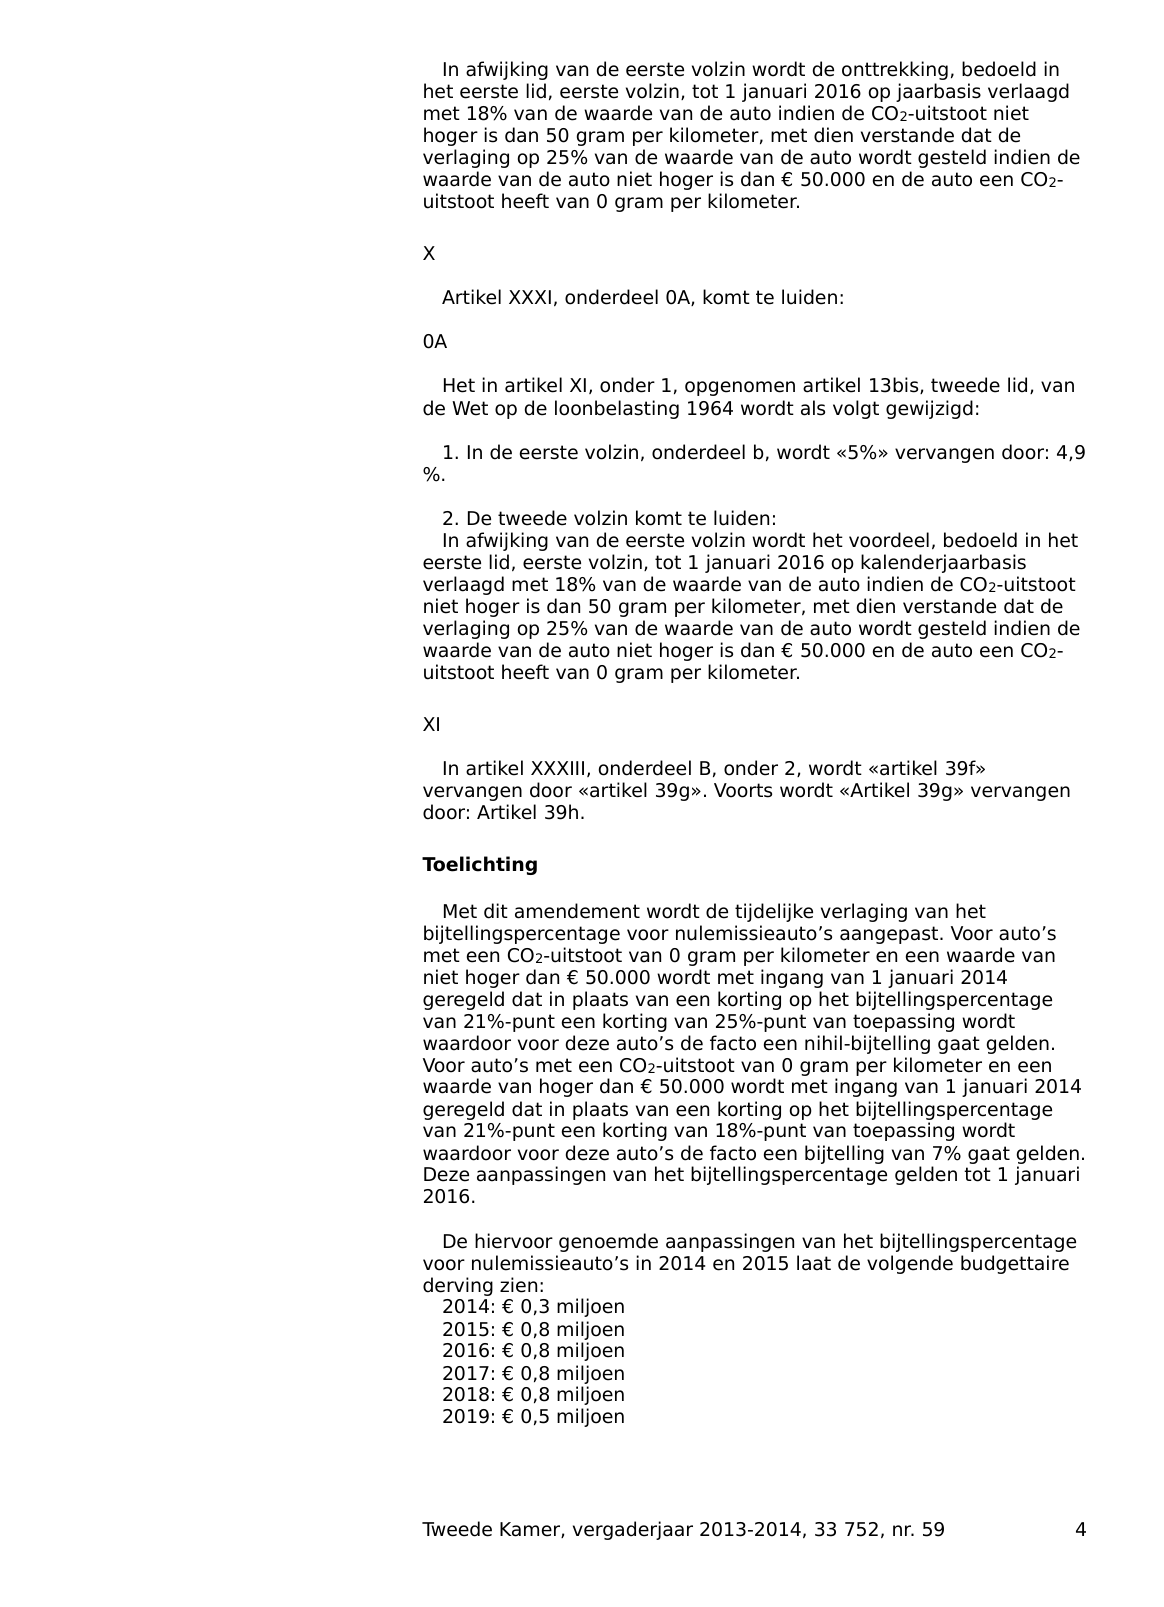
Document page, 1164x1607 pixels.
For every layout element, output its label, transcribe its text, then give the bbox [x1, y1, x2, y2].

text In afwijking van de eerste volzin wordt het voordeel, bedoeld in het eerste lid, eerste volzin, tot 1 januari 2016 op kalenderjaarbasis verlaagd met 18% van de waarde van de auto indien de CO2-uitstoot niet hoger is dan 50 gram per kilometer, met dien verstande dat de verlaging op 25% van de waarde van de auto wordt gesteld indien de waarde van de auto niet hoger is dan € 50.000 en de auto een CO2-uitstoot heeft van 0 gram per kilometer. [422, 530, 1087, 683]
subtitle Toelichting [422, 854, 1087, 876]
text 1. In de eerste volzin, onderdeel b, wordt «5%» vervangen door: 4,9 %. [422, 442, 1087, 486]
text 2017: € 0,8 miljoen [422, 1362, 1087, 1384]
text 2. De tweede volzin komt te luiden: [422, 508, 1087, 530]
text In afwijking van de eerste volzin wordt de onttrekking, bedoeld in het eerste lid, eerste volzin, tot 1 januari 2016 op jaarbasis verlaagd met 18% van de waarde van de auto indien de CO2-uitstoot niet hoger is dan 50 gram per kilometer, met dien verstande dat de verlaging op 25% van de waarde van de auto wordt gesteld indien de waarde van de auto niet hoger is dan € 50.000 en de auto een CO2-uitstoot heeft van 0 gram per kilometer. [422, 59, 1087, 213]
text 0A [422, 331, 1087, 353]
text Het in artikel XI, onder 1, opgenomen artikel 13bis, tweede lid, van de Wet op de loonbelasting 1964 wordt als volgt gewijzigd: [422, 375, 1087, 419]
subtitle X [422, 243, 1087, 265]
subtitle XI [422, 713, 1087, 736]
text Artikel XXXI, onderdeel 0A, komt te luiden: [422, 287, 1087, 309]
text 2014: € 0,3 miljoen [422, 1296, 1087, 1318]
text In artikel XXXIII, onderdeel B, onder 2, wordt «artikel 39f» vervangen door «artikel 39g». Voorts wordt «Artikel 39g» vervangen door: Artikel 39h. [422, 758, 1087, 824]
text 2016: € 0,8 miljoen [422, 1340, 1087, 1362]
text 2015: € 0,8 miljoen [422, 1318, 1087, 1340]
text 2018: € 0,8 miljoen [422, 1384, 1087, 1406]
text Met dit amendement wordt de tijdelijke verlaging van het bijtellingspercentage voor nulemissieauto’s aangepast. Voor auto’s met een CO2-uitstoot van 0 gram per kilometer en een waarde van niet hoger dan € 50.000 wordt met ingang van 1 januari 2014 geregeld dat in plaats van een korting op het bijtellingspercentage van 21%-punt een korting van 25%-punt van toepassing wordt waardoor voor deze auto’s de facto een nihil-bijtelling gaat gelden. Voor auto’s met een CO2-uitstoot van 0 gram per kilometer en een waarde van hoger dan € 50.000 wordt met ingang van 1 januari 2014 geregeld dat in plaats van een korting op het bijtellingspercentage van 21%-punt een korting van 18%-punt van toepassing wordt waardoor voor deze auto’s de facto een bijtelling van 7% gaat gelden. Deze aanpassingen van het bijtellingspercentage gelden tot 1 januari 2016. [422, 901, 1087, 1208]
text 2019: € 0,5 miljoen [422, 1406, 1087, 1428]
text De hiervoor genoemde aanpassingen van het bijtellingspercentage voor nulemissieauto’s in 2014 en 2015 laat de volgende budgettaire derving zien: [422, 1231, 1087, 1296]
